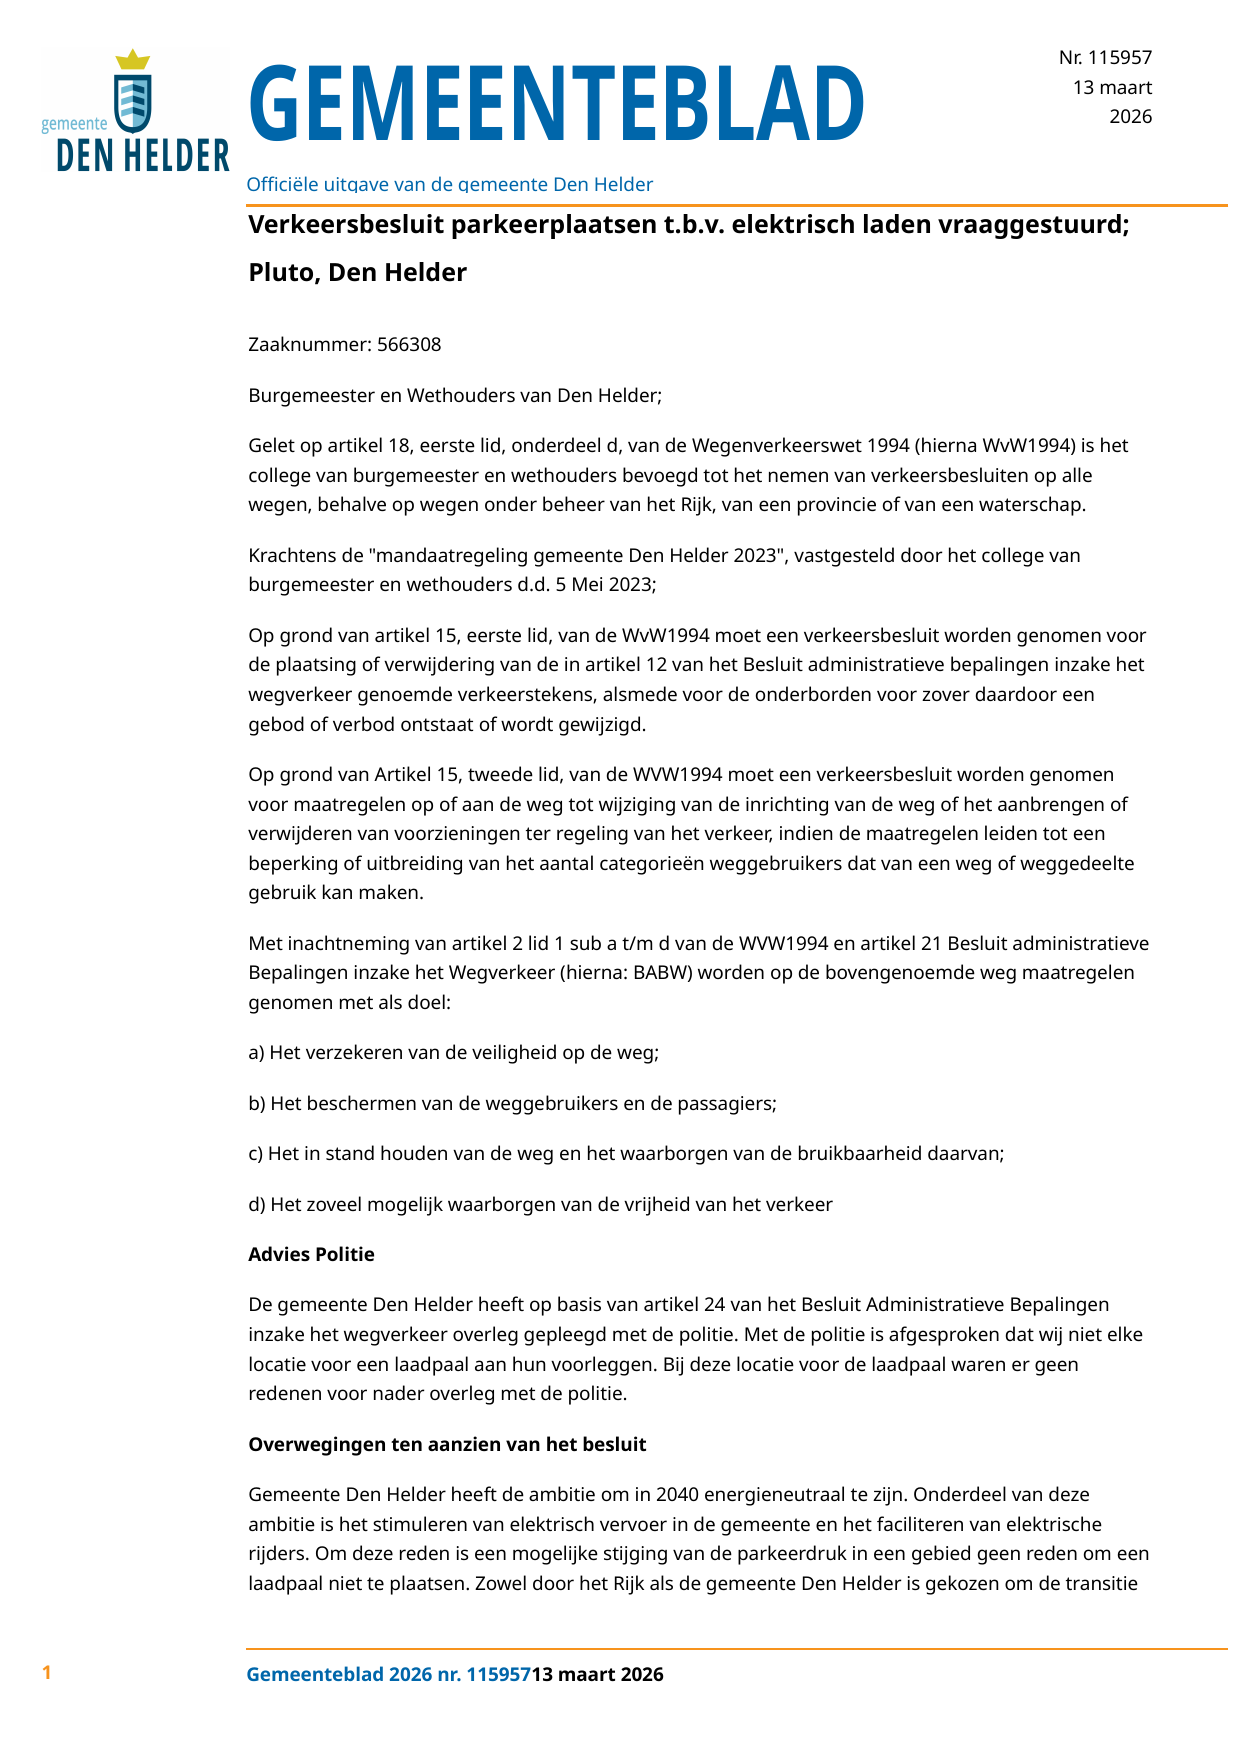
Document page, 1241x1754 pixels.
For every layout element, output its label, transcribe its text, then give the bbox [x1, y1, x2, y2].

text Op grond van artikel 15, eerste lid, van de WvW1994 moet een verkeersbesluit worden genomen voor de plaatsing of verwijdering van de in artikel 12 van het Besluit administratieve bepalingen inzake het wegverkeer genoemde verkeerstekens, alsmede voor de onderborden voor zover daardoor een gebod of verbod ontstaat of wordt gewijzigd. [248, 622, 1152, 736]
text d) Het zoveel mogelijk waarborgen van de vrijheid van het verkeer [248, 1191, 1152, 1216]
text Krachtens de "mandaatregeling gemeente Den Helder 2023", vastgesteld door het college van burgemeester en wethouders d.d. 5 Mei 2023; [248, 542, 1152, 597]
text Burgemeester en Wethouders van Den Helder; [248, 382, 1152, 408]
text Overwegingen ten aanzien van het besluit [248, 1431, 1152, 1456]
text c) Het in stand houden van de weg en het waarborgen van de bruikbaarheid daarvan; [248, 1140, 1152, 1166]
picture [41, 47, 231, 172]
text b) Het beschermen van de weggebruikers en de passagiers; [248, 1090, 1152, 1116]
picture [130, 157, 135, 172]
picture [63, 144, 68, 165]
text a) Het verzekeren van de veiligheid op de weg; [248, 1039, 1152, 1065]
text Gelet op artikel 18, eerste lid, onderdeel d, van de Wegenverkeerswet 1994 (hierna WvW1994) is het college van burgemeester en wethouders bevoegd tot het nemen van verkeersbesluiten op alle wegen, behalve op wegen onder beheer van het Rijk, van een provincie of van een waterschap. [248, 432, 1152, 517]
text Op grond van Artikel 15, tweede lid, van de WVW1994 moet een verkeersbesluit worden genomen voor maatregelen op of aan de weg tot wijziging van de inrichting van de weg of het aanbrengen of verwijderen van voorzieningen ter regeling van het verkeer, indien de maatregelen leiden tot een beperking of uitbreiding van het aantal categorieën weggebruikers dat van een weg of weggedeelte gebruik kan maken. [248, 761, 1152, 905]
text Met inachtneming van artikel 2 lid 1 sub a t/m d van de WVW1994 en artikel 21 Besluit administratieve Bepalingen inzake het Wegverkeer (hierna: BABW) worden op de bovengenoemde weg maatregelen genomen met als doel: [248, 930, 1152, 1015]
text De gemeente Den Helder heeft op basis van artikel 24 van het Besluit Administratieve Bepalingen inzake het wegverkeer overleg gepleegd met de politie. Met de politie is afgesproken dat wij niet elke locatie voor een laadpaal aan hun voorleggen. Bij deze locatie voor de laadpaal waren er geen redenen voor nader overleg met de politie. [248, 1292, 1152, 1406]
picture [182, 144, 187, 165]
text Advies Politie [248, 1241, 1152, 1267]
picture [100, 154, 106, 172]
text Verkeersbesluit parkeerplaatsen t.b.v. elektrisch laden vraaggestuurd; Pluto, Den Helder [248, 207, 1152, 288]
text Gemeente Den Helder heeft de ambitie om in 2040 energieneutraal te zijn. Onderdeel van deze ambitie is het stimuleren van elektrisch vervoer in de gemeente en het faciliteren van elektrische rijders. Om deze reden is een mogelijke stijging van de parkeerdruk in een gebied geen reden om een laadpaal niet te plaatsen. Zowel door het Rijk als de gemeente Den Helder is gekozen om de transitie [248, 1481, 1152, 1596]
text Zaaknummer: 566308 [248, 332, 1152, 357]
picture [220, 160, 224, 172]
